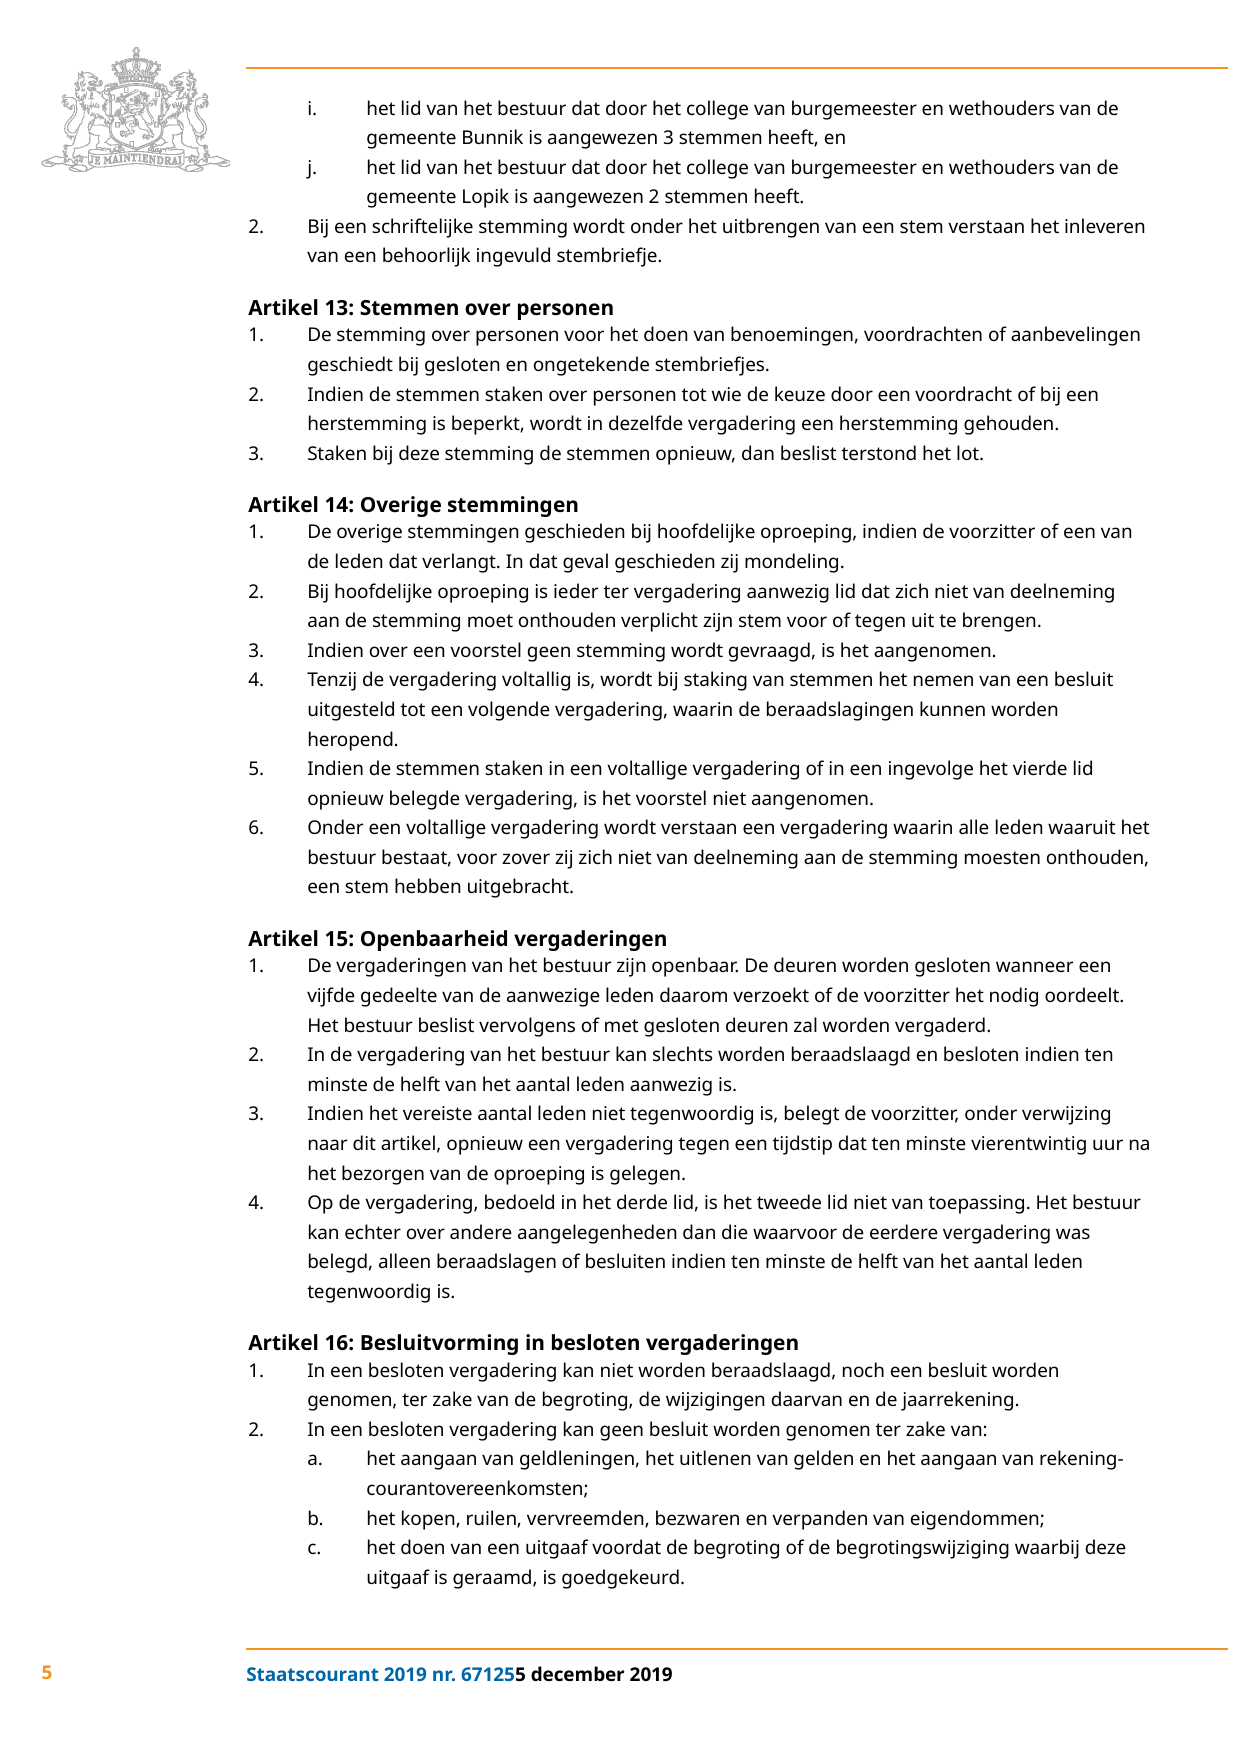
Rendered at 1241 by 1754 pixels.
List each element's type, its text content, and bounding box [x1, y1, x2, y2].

list Bij een schriftelijke stemming wordt onder het uitbrengen van een stem verstaan het inleveren van een behoorlijk ingevuld stembriefje. [248, 213, 1152, 268]
list Op de vergadering, bedoeld in het derde lid, is het tweede lid niet van toepassing. Het bestuur kan echter over andere aangelegenheden dan die waarvoor de eerdere vergadering was belegd, alleen beraadslagen of besluiten indien ten minste de helft van het aantal leden tegenwoordig is. [248, 1189, 1152, 1304]
list Indien de stemmen staken over personen tot wie de keuze door een voordracht of bij een herstemming is beperkt, wordt in dezelfde vergadering een herstemming gehouden. [248, 381, 1152, 436]
list In de vergadering van het bestuur kan slechts worden beraadslaagd en besloten indien ten minste de helft van het aantal leden aanwezig is. [248, 1041, 1152, 1097]
list De overige stemmingen geschieden bij hoofdelijke oproeping, indien de voorzitter of een van de leden dat verlangt. In dat geval geschieden zij mondeling. [248, 519, 1152, 574]
text Artikel 15: Openbaarheid vergaderingen [248, 924, 1152, 953]
list Indien het vereiste aantal leden niet tegenwoordig is, belegt de voorzitter, onder verwijzing naar dit artikel, opnieuw een vergadering tegen een tijdstip dat ten minste vierentwintig uur na het bezorgen van de oproeping is gelegen. [248, 1101, 1152, 1185]
list het lid van het bestuur dat door het college van burgemeester en wethouders van de gemeente Lopik is aangewezen 2 stemmen heeft. [307, 154, 1152, 209]
list het aangaan van geldleningen, het uitlenen van gelden en het aangaan van rekening-courantovereenkomsten; [307, 1446, 1152, 1501]
list Onder een voltallige vergadering wordt verstaan een vergadering waarin alle leden waaruit het bestuur bestaat, voor zover zij zich niet van deelneming aan de stemming moesten onthouden, een stem hebben uitgebracht. [248, 814, 1152, 899]
list het lid van het bestuur dat door het college van burgemeester en wethouders van de gemeente Bunnik is aangewezen 3 stemmen heeft, en [307, 95, 1152, 150]
list Indien de stemmen staken in een voltallige vergadering of in een ingevolge het vierde lid opnieuw belegde vergadering, is het voorstel niet aangenomen. [248, 755, 1152, 811]
list Bij hoofdelijke oproeping is ieder ter vergadering aanwezig lid dat zich niet van deelneming aan de stemming moet onthouden verplicht zijn stem voor of tegen uit te brengen. [248, 578, 1152, 633]
text Artikel 16: Besluitvorming in besloten vergaderingen [248, 1328, 1152, 1357]
list In een besloten vergadering kan niet worden beraadslaagd, noch een besluit worden genomen, ter zake van de begroting, de wijzigingen daarvan en de jaarrekening. [248, 1357, 1152, 1412]
list De stemming over personen voor het doen van benoemingen, voordrachten of aanbevelingen geschiedt bij gesloten en ongetekende stembriefjes. [248, 322, 1152, 377]
list Tenzij de vergadering voltallig is, wordt bij staking van stemmen het nemen van een besluit uitgesteld tot een volgende vergadering, waarin de beraadslagingen kunnen worden heropend. [248, 667, 1152, 752]
list het kopen, ruilen, vervreemden, bezwaren en verpanden van eigendommen; [307, 1505, 1152, 1531]
text Artikel 13: Stemmen over personen [248, 293, 1152, 322]
list Staken bij deze stemming de stemmen opnieuw, dan beslist terstond het lot. [248, 440, 1152, 466]
picture [41, 47, 231, 172]
list het doen van een uitgaaf voordat de begroting of de begrotingswijziging waarbij deze uitgaaf is geraamd, is goedgekeurd. [307, 1534, 1152, 1590]
list Indien over een voorstel geen stemming wordt gevraagd, is het aangenomen. [248, 637, 1152, 663]
text Artikel 14: Overige stemmingen [248, 490, 1152, 519]
list De vergaderingen van het bestuur zijn openbaar. De deuren worden gesloten wanneer een vijfde gedeelte van de aanwezige leden daarom verzoekt of de voorzitter het nodig oordeelt. Het bestuur beslist vervolgens of met gesloten deuren zal worden vergaderd. [248, 953, 1152, 1037]
list In een besloten vergadering kan geen besluit worden genomen ter zake van: [248, 1416, 1152, 1442]
